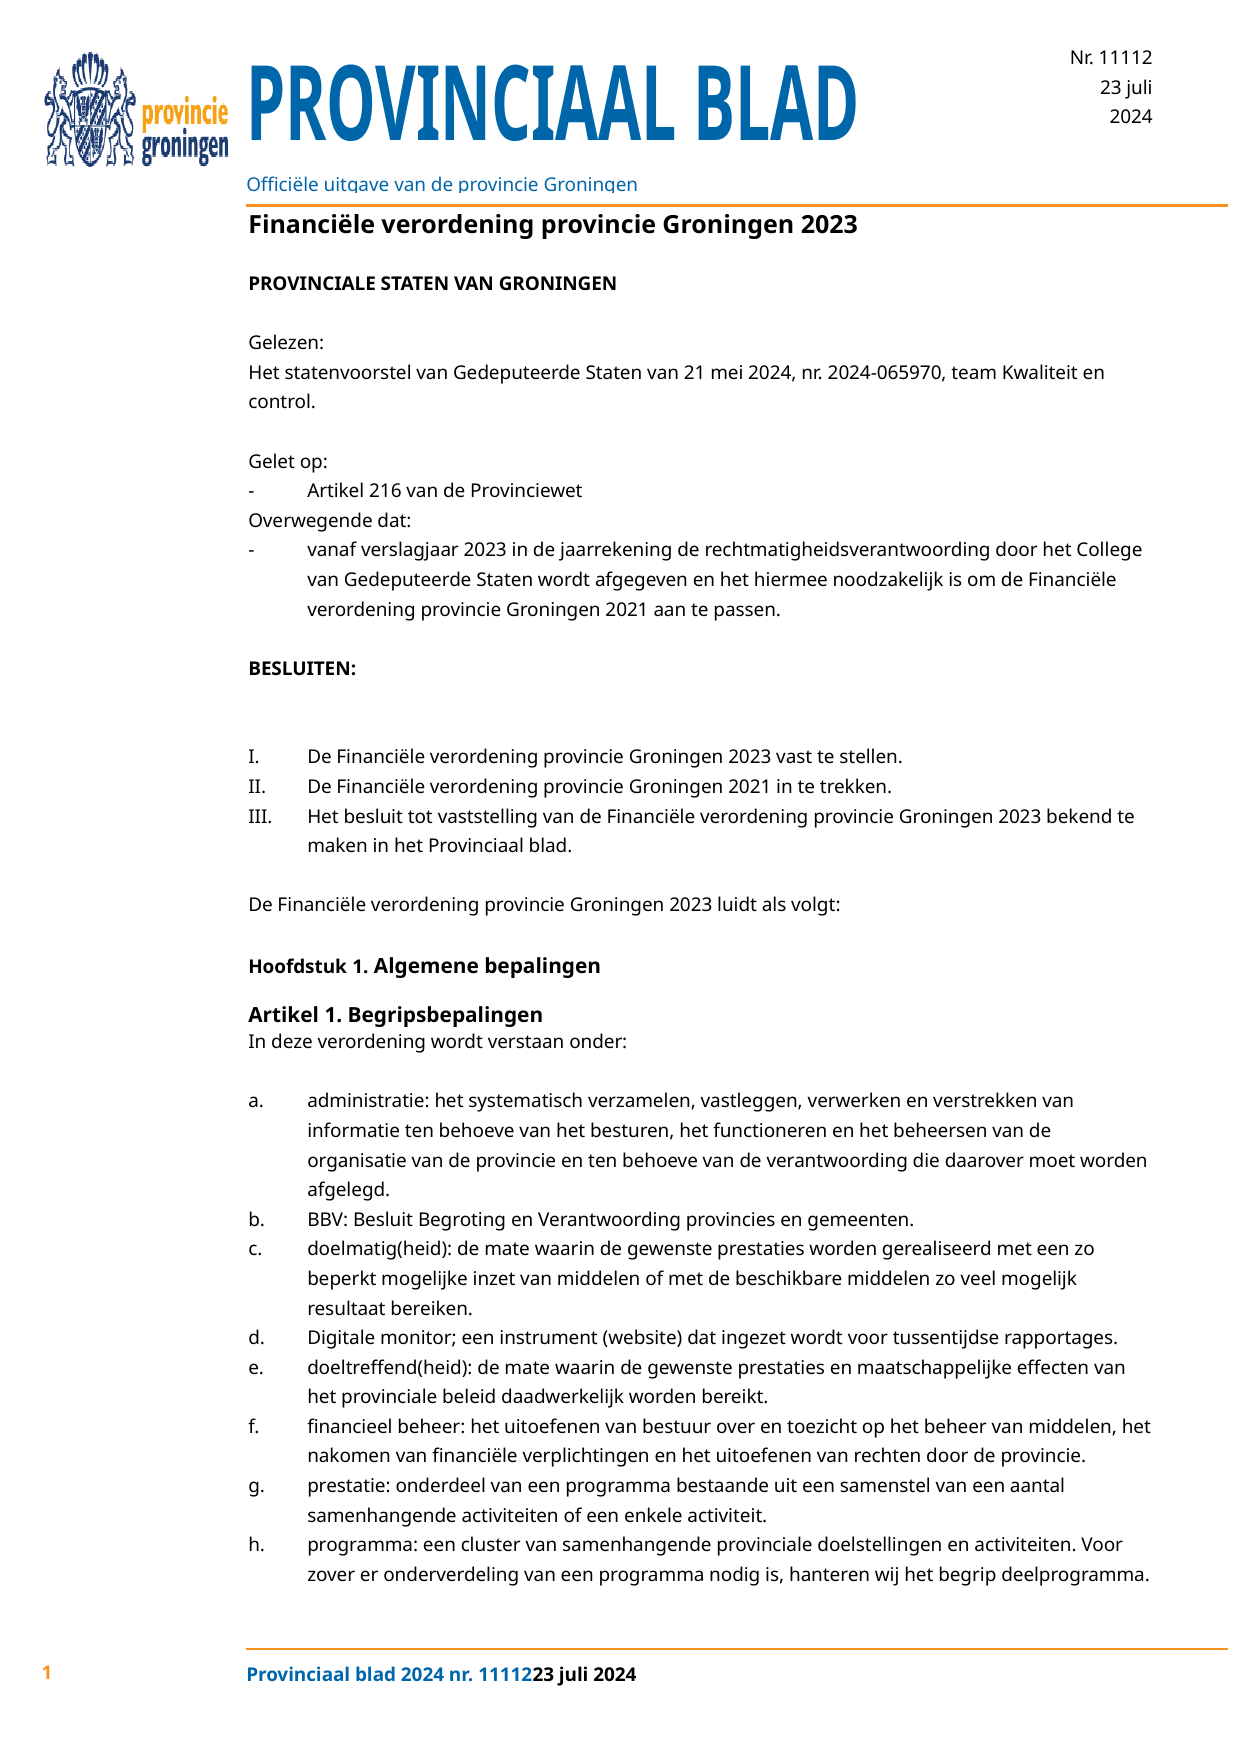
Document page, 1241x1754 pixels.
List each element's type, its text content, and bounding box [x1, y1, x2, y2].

text Gelezen: [248, 329, 1152, 355]
text Overwegende dat: [248, 507, 1152, 533]
list prestatie: onderdeel van een programma bestaande uit een samenstel van een aantal samenhangende activiteiten of een enkele activiteit. [248, 1472, 1152, 1527]
text Artikel 1. Begripsbepalingen [248, 1000, 1152, 1028]
text De Financiële verordening provincie Groningen 2023 luidt als volgt: [248, 892, 1152, 917]
list De Financiële verordening provincie Groningen 2023 vast te stellen. [248, 744, 1152, 769]
list vanaf verslagjaar 2023 in de jaarrekening de rechtmatigheidsverantwoording door het College van Gedeputeerde Staten wordt afgegeven en het hiermee noodzakelijk is om de Financiële verordening provincie Groningen 2021 aan te passen. [248, 537, 1152, 621]
list Het besluit tot vaststelling van de Financiële verordening provincie Groningen 2023 bekend te maken in het Provinciaal blad. [248, 803, 1152, 858]
list De Financiële verordening provincie Groningen 2021 in te trekken. [248, 773, 1152, 799]
list BBV: Besluit Begroting en Verantwoording provincies en gemeenten. [248, 1206, 1152, 1232]
text BESLUITEN: [248, 655, 1152, 681]
list programma: een cluster van samenhangende provinciale doelstellingen en activiteiten. Voor zover er onderverdeling van een programma nodig is, hanteren wij het begrip deelprogramma. [248, 1531, 1152, 1587]
picture [41, 47, 231, 172]
text Hoofdstuk 1. Algemene bepalingen [248, 951, 1152, 979]
text Gelet op: [248, 448, 1152, 473]
text PROVINCIALE STATEN VAN GRONINGEN [248, 270, 1152, 296]
list Digitale monitor; een instrument (website) dat ingezet wordt voor tussentijdse rapportages. [248, 1324, 1152, 1350]
list administratie: het systematisch verzamelen, vastleggen, verwerken en verstrekken van informatie ten behoeve van het besturen, het functioneren en het beheersen van de organisatie van de provincie en ten behoeve van de verantwoording die daarover moet worden afgelegd. [248, 1088, 1152, 1202]
text In deze verordening wordt verstaan onder: [248, 1028, 1152, 1054]
text Het statenvoorstel van Gedeputeerde Staten van 21 mei 2024, nr. 2024-065970, team Kwaliteit en control. [248, 359, 1152, 414]
list financieel beheer: het uitoefenen van bestuur over en toezicht op het beheer van middelen, het nakomen van financiële verplichtingen en het uitoefenen van rechten door de provincie. [248, 1413, 1152, 1468]
list doeltreffend(heid): de mate waarin de gewenste prestaties en maatschappelijke effecten van het provinciale beleid daadwerkelijk worden bereikt. [248, 1354, 1152, 1409]
text Financiële verordening provincie Groningen 2023 [248, 207, 1152, 241]
list doelmatig(heid): de mate waarin de gewenste prestaties worden gerealiseerd met een zo beperkt mogelijke inzet van middelen of met de beschikbare middelen zo veel mogelijk resultaat bereiken. [248, 1236, 1152, 1320]
list Artikel 216 van de Provinciewet [248, 477, 1152, 503]
